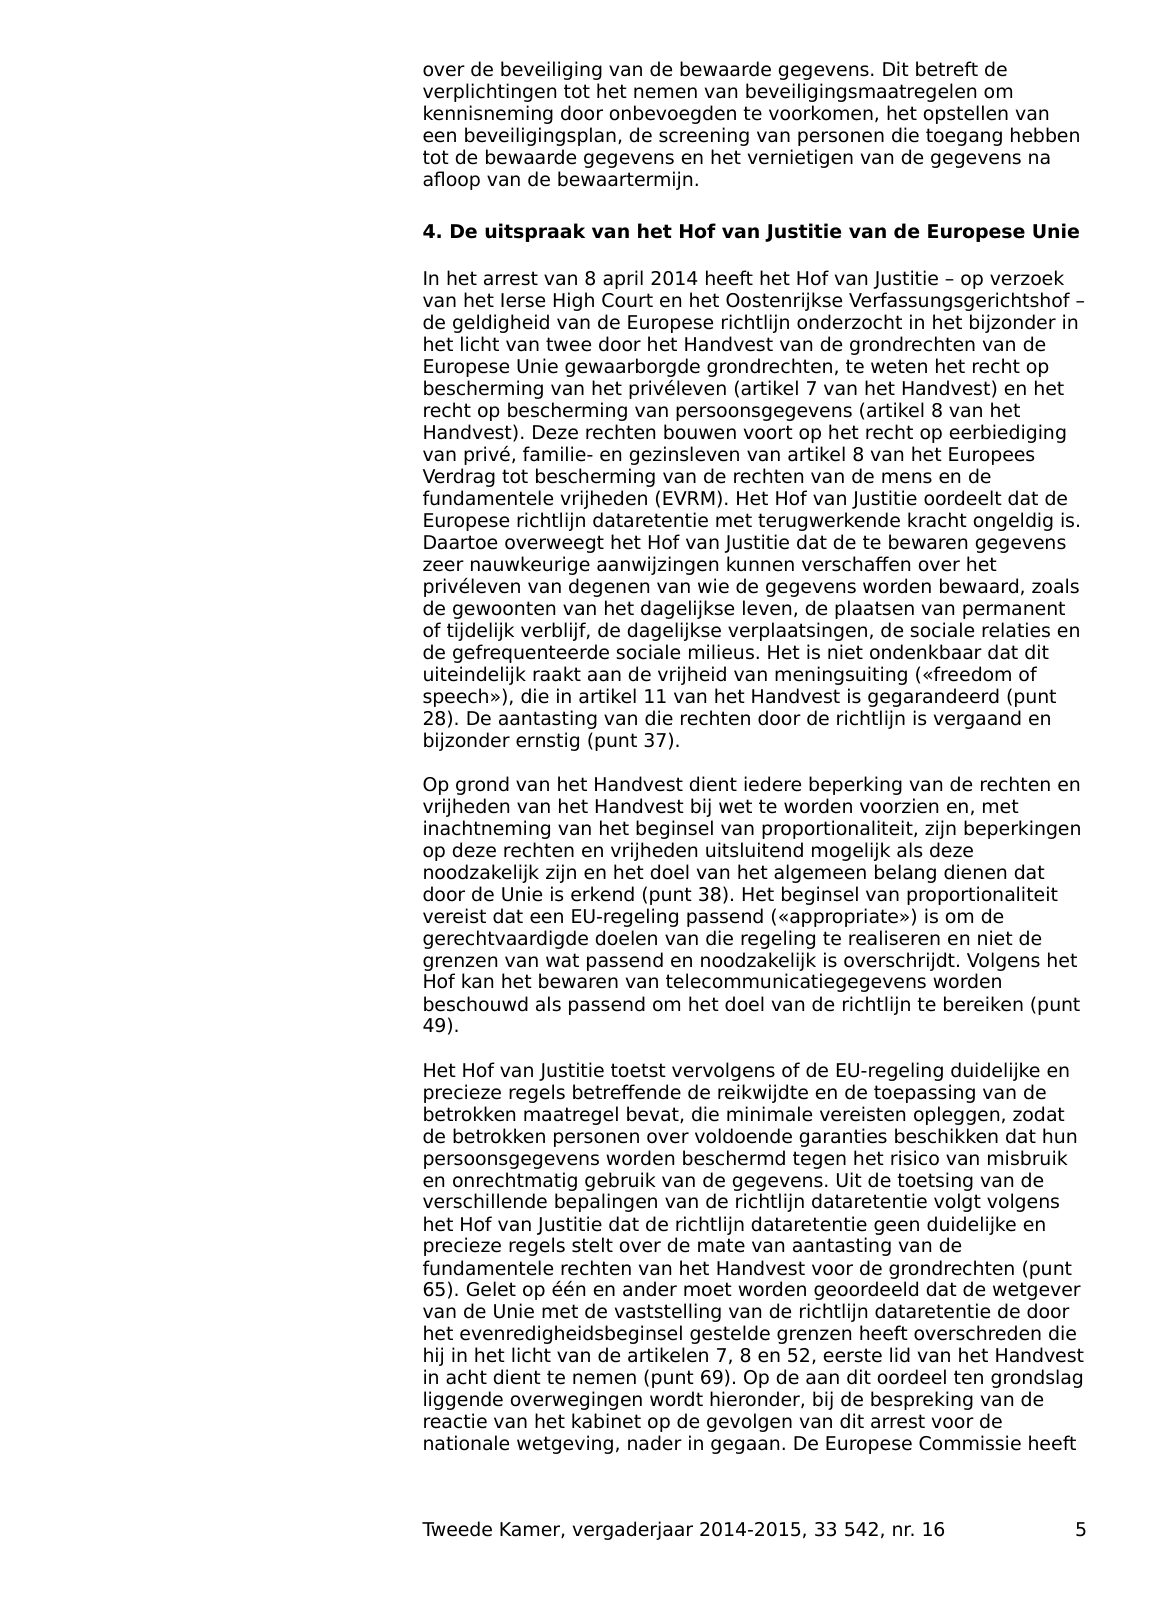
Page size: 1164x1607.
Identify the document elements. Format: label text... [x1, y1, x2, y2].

text over de beveiliging van de bewaarde gegevens. Dit betreft de verplichtingen tot het nemen van beveiligingsmaatregelen om kennisneming door onbevoegden te voorkomen, het opstellen van een beveiligingsplan, de screening van personen die toegang hebben tot de bewaarde gegevens en het vernietigen van de gegevens na afloop van de bewaartermijn. [422, 59, 1087, 191]
subtitle 4. De uitspraak van het Hof van Justitie van de Europese Unie [422, 221, 1087, 243]
text In het arrest van 8 april 2014 heeft het Hof van Justitie – op verzoek van het Ierse High Court en het Oostenrijkse Verfassungsgerichtshof – de geldigheid van de Europese richtlijn onderzocht in het bijzonder in het licht van twee door het Handvest van de grondrechten van de Europese Unie gewaarborgde grondrechten, te weten het recht op bescherming van het privéleven (artikel 7 van het Handvest) en het recht op bescherming van persoonsgegevens (artikel 8 van het Handvest). Deze rechten bouwen voort op het recht op eerbiediging van privé, familie- en gezinsleven van artikel 8 van het Europees Verdrag tot bescherming van de rechten van de mens en de fundamentele vrijheden (EVRM). Het Hof van Justitie oordeelt dat de Europese richtlijn dataretentie met terugwerkende kracht ongeldig is. Daartoe overweegt het Hof van Justitie dat de te bewaren gegevens zeer nauwkeurige aanwijzingen kunnen verschaffen over het privéleven van degenen van wie de gegevens worden bewaard, zoals de gewoonten van het dagelijkse leven, de plaatsen van permanent of tijdelijk verblijf, de dagelijkse verplaatsingen, de sociale relaties en de gefrequenteerde sociale milieus. Het is niet ondenkbaar dat dit uiteindelijk raakt aan de vrijheid van meningsuiting («freedom of speech»), die in artikel 11 van het Handvest is gegarandeerd (punt 28). De aantasting van die rechten door de richtlijn is vergaand en bijzonder ernstig (punt 37). [422, 268, 1087, 751]
text Het Hof van Justitie toetst vervolgens of de EU-regeling duidelijke en precieze regels betreffende de reikwijdte en de toepassing van de betrokken maatregel bevat, die minimale vereisten opleggen, zodat de betrokken personen over voldoende garanties beschikken dat hun persoonsgegevens worden beschermd tegen het risico van misbruik en onrechtmatig gebruik van de gegevens. Uit de toetsing van de verschillende bepalingen van de richtlijn dataretentie volgt volgens het Hof van Justitie dat de richtlijn dataretentie geen duidelijke en precieze regels stelt over de mate van aantasting van de fundamentele rechten van het Handvest voor de grondrechten (punt 65). Gelet op één en ander moet worden geoordeeld dat de wetgever van de Unie met de vaststelling van de richtlijn dataretentie de door het evenredigheidsbeginsel gestelde grenzen heeft overschreden die hij in het licht van de artikelen 7, 8 en 52, eerste lid van het Handvest in acht dient te nemen (punt 69). Op de aan dit oordeel ten grondslag liggende overwegingen wordt hieronder, bij de bespreking van de reactie van het kabinet op de gevolgen van dit arrest voor de nationale wetgeving, nader in gegaan. De Europese Commissie heeft [422, 1059, 1087, 1455]
text Op grond van het Handvest dient iedere beperking van de rechten en vrijheden van het Handvest bij wet te worden voorzien en, met inachtneming van het beginsel van proportionaliteit, zijn beperkingen op deze rechten en vrijheden uitsluitend mogelijk als deze noodzakelijk zijn en het doel van het algemeen belang dienen dat door de Unie is erkend (punt 38). Het beginsel van proportionaliteit vereist dat een EU-regeling passend («appropriate») is om de gerechtvaardigde doelen van die regeling te realiseren en niet de grenzen van wat passend en noodzakelijk is overschrijdt. Volgens het Hof kan het bewaren van telecommunicatiegegevens worden beschouwd als passend om het doel van de richtlijn te bereiken (punt 49). [422, 774, 1087, 1037]
